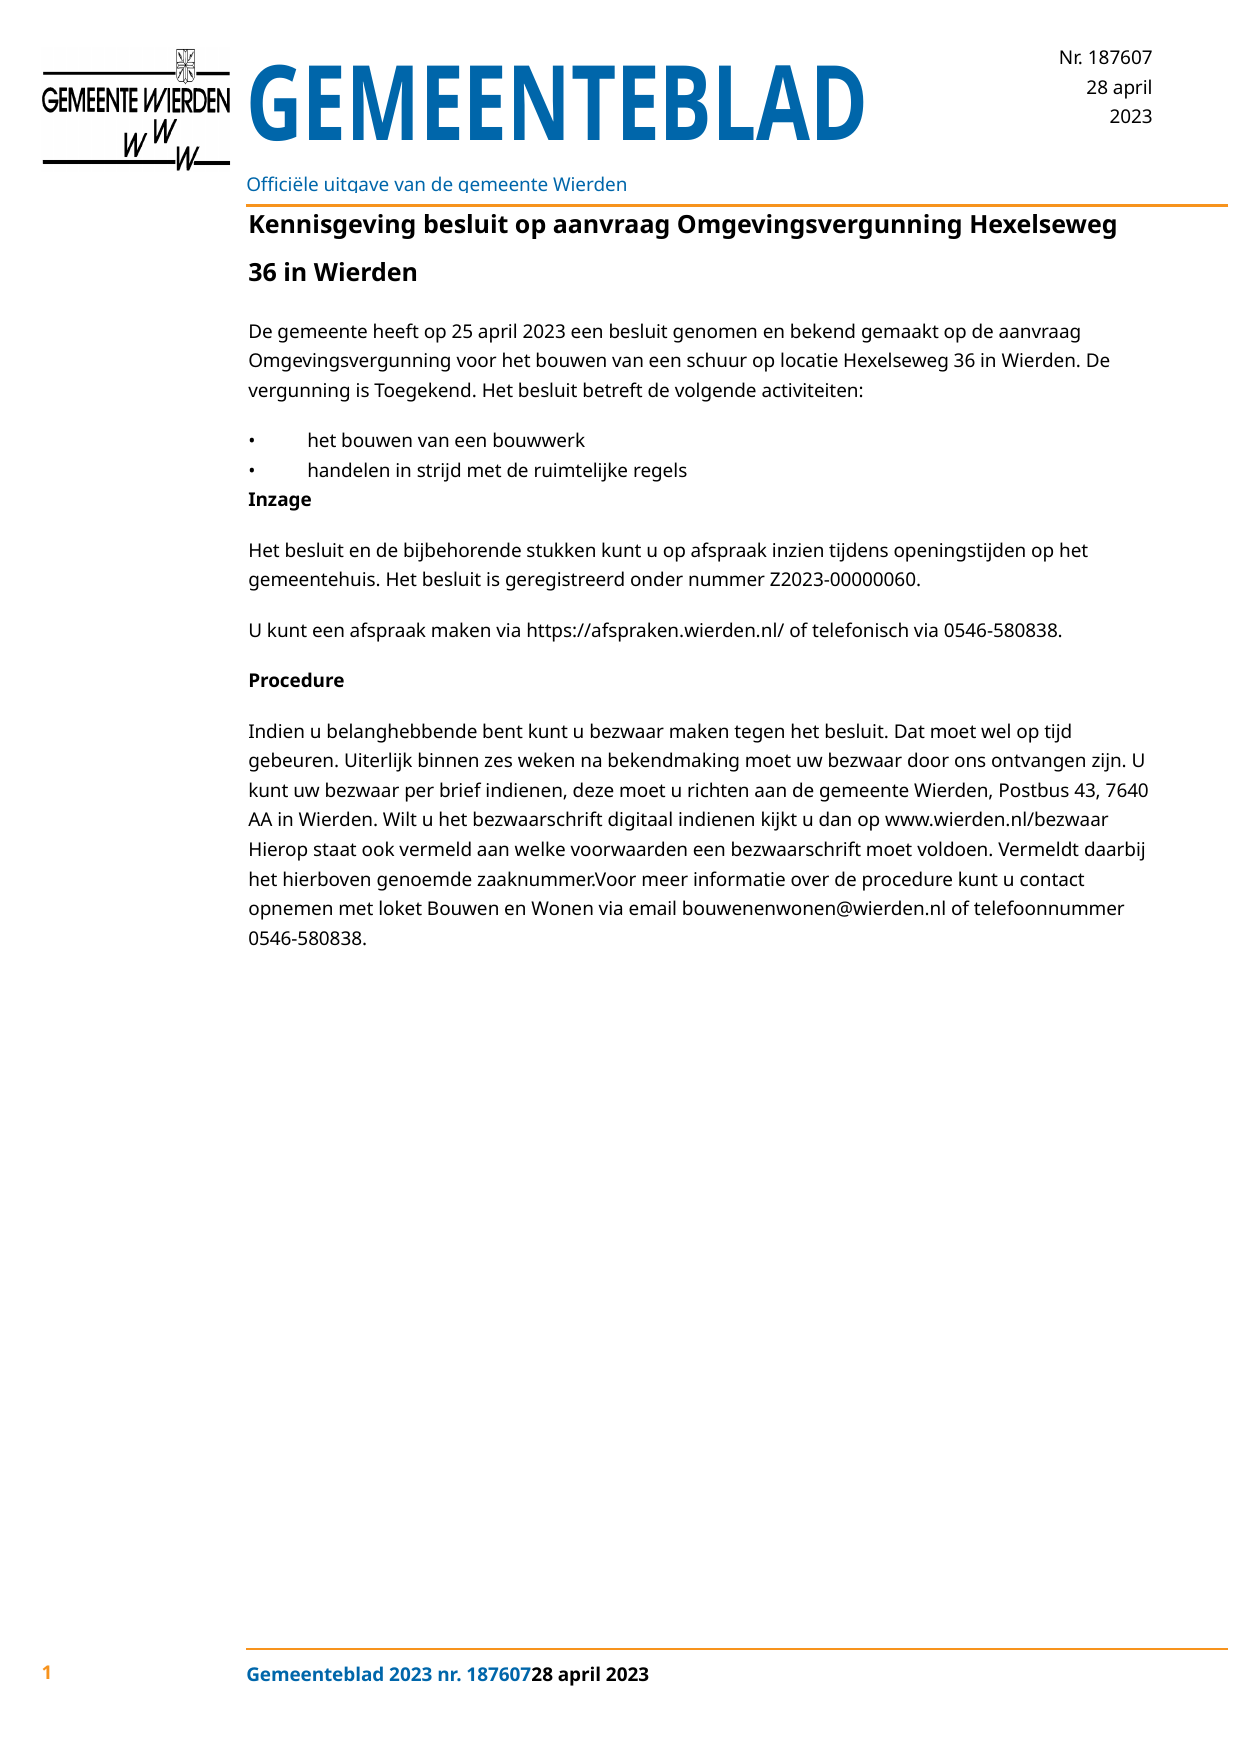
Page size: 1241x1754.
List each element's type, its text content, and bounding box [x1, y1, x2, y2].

list het bouwen van een bouwwerk [248, 427, 1152, 453]
picture [41, 47, 231, 172]
list handelen in strijd met de ruimtelijke regels [248, 457, 1152, 483]
text U kunt een afspraak maken via https://afspraken.wierden.nl/ of telefonisch via 0546-580838. [248, 617, 1152, 643]
text Het besluit en de bijbehorende stukken kunt u op afspraak inzien tijdens openingstijden op het gemeentehuis. Het besluit is geregistreerd onder nummer Z2023-00000060. [248, 537, 1152, 592]
text Procedure [248, 667, 1152, 693]
text Inzage [248, 487, 1152, 512]
text Kennisgeving besluit op aanvraag Omgevingsvergunning Hexelseweg 36 in Wierden [248, 207, 1152, 288]
text De gemeente heeft op 25 april 2023 een besluit genomen en bekend gemaakt op de aanvraag Omgevingsvergunning voor het bouwen van een schuur op locatie Hexelseweg 36 in Wierden. De vergunning is Toegekend. Het besluit betreft de volgende activiteiten: [248, 318, 1152, 403]
text Indien u belanghebbende bent kunt u bezwaar maken tegen het besluit. Dat moet wel op tijd gebeuren. Uiterlijk binnen zes weken na bekendmaking moet uw bezwaar door ons ontvangen zijn. U kunt uw bezwaar per brief indienen, deze moet u richten aan de gemeente Wierden, Postbus 43, 7640 AA in Wierden. Wilt u het bezwaarschrift digitaal indienen kijkt u dan op www.wierden.nl/bezwaar Hierop staat ook vermeld aan welke voorwaarden een bezwaarschrift moet voldoen. Vermeldt daarbij het hierboven genoemde zaaknummer.Voor meer informatie over de procedure kunt u contact opnemen met loket Bouwen en Wonen via email bouwenenwonen@wierden.nl of telefoonnummer 0546-580838. [248, 718, 1152, 951]
